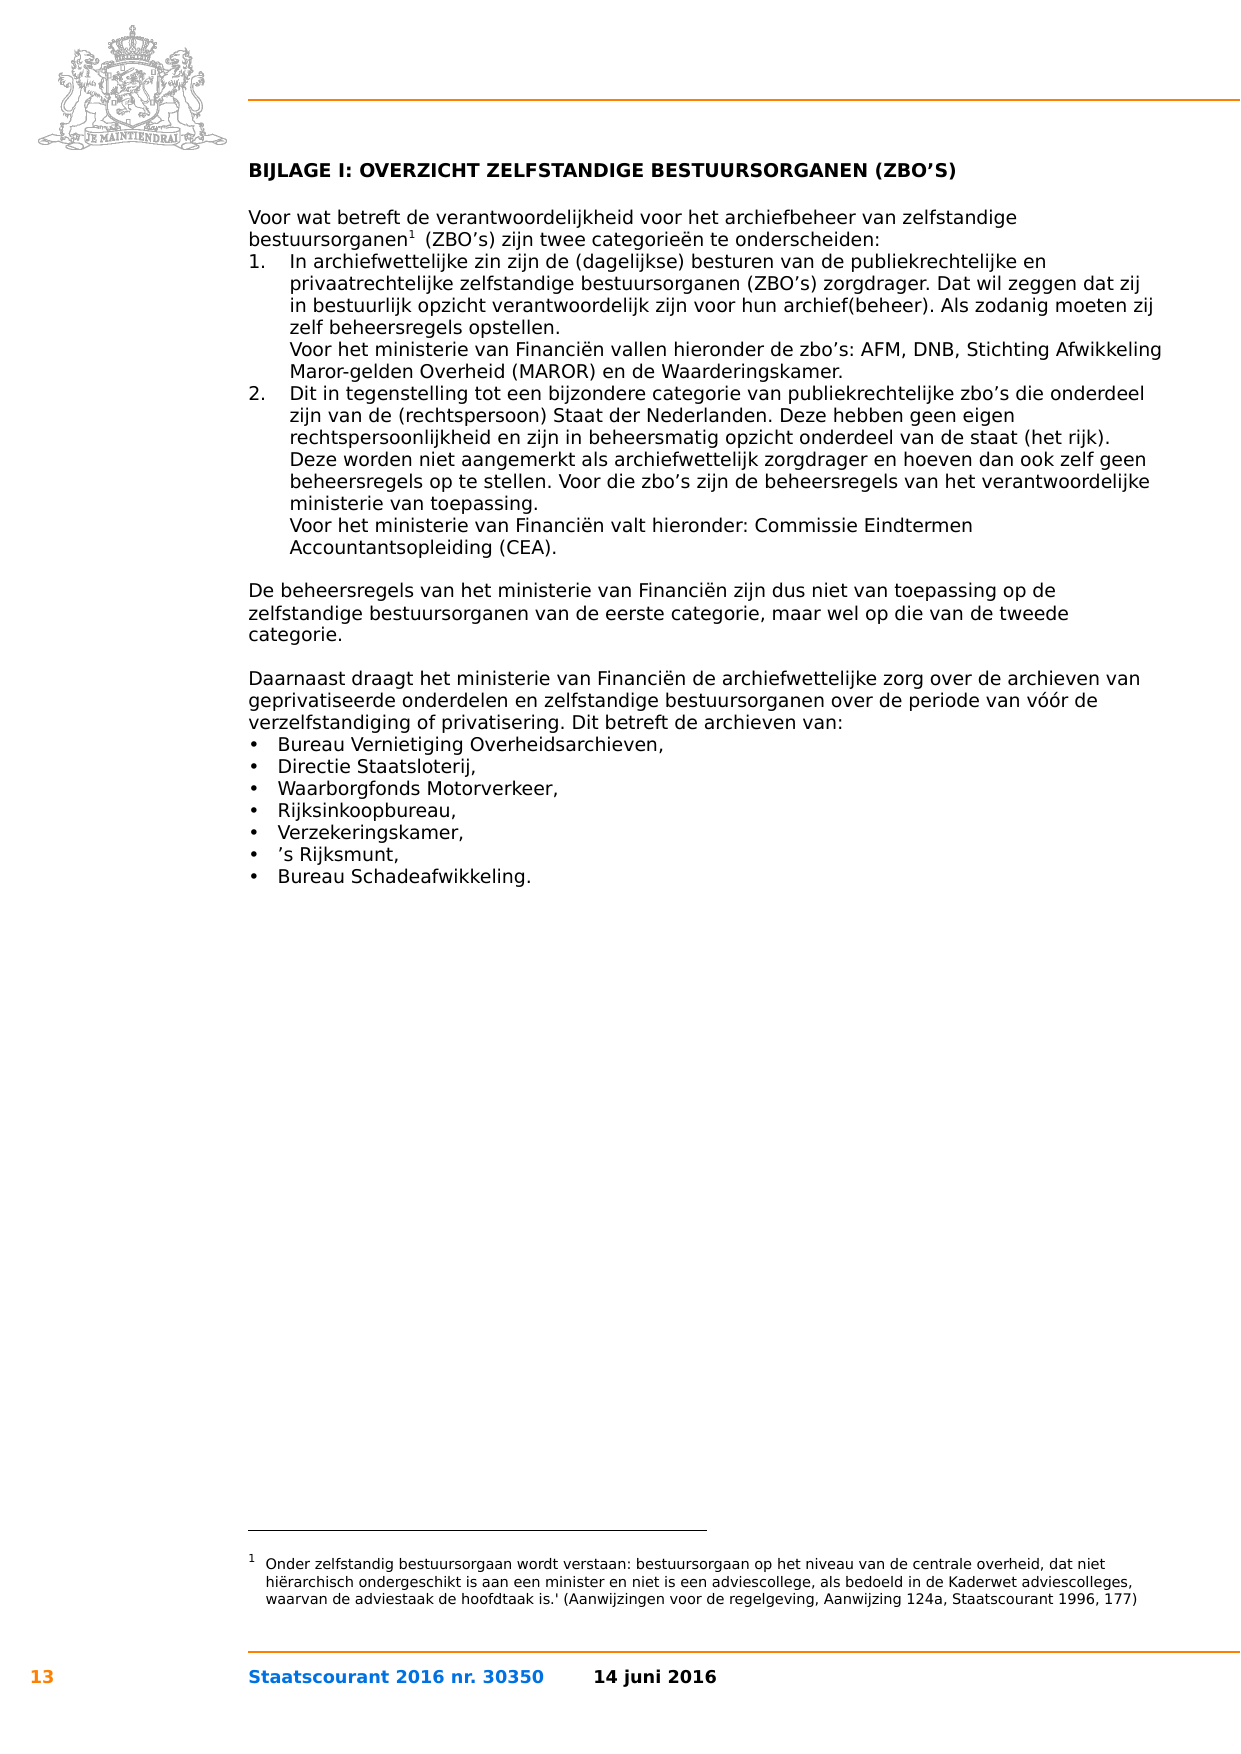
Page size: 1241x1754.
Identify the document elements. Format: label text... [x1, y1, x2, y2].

text Voor wat betreft de verantwoordelijkheid voor het archiefbeheer van zelfstandige bestuursorganen (ZBO’s) zijn twee categorieën te onderscheiden: [248, 207, 1163, 251]
text • Waarborgfonds Motorverkeer, [248, 778, 1163, 800]
text De beheersregels van het ministerie van Financiën zijn dus niet van toepassing op de zelfstandige bestuursorganen van de eerste categorie, maar wel op die van de tweede categorie. [248, 580, 1163, 646]
text 2. Dit in tegenstelling tot een bijzondere categorie van publiekrechtelijke zbo’s die onderdeel zijn van de (rechtspersoon) Staat der Nederlanden. Deze hebben geen eigen rechtspersoonlijkheid en zijn in beheersmatig opzicht onderdeel van de staat (het rijk). Deze worden niet aangemerkt als archiefwettelijk zorgdrager en hoeven dan ook zelf geen beheersregels op te stellen. Voor die zbo’s zijn de beheersregels van het verantwoordelijke ministerie van toepassing. [248, 383, 1163, 514]
text • Bureau Vernietiging Overheidsarchieven, [248, 734, 1163, 756]
text • Directie Staatsloterij, [248, 756, 1163, 778]
text • ’s Rijksmunt, [248, 844, 1163, 866]
text • Bureau Schadeafwikkeling. [248, 866, 1163, 888]
text Daarnaast draagt het ministerie van Financiën de archiefwettelijke zorg over de archieven van geprivatiseerde onderdelen en zelfstandige bestuursorganen over de periode van vóór de verzelfstandiging of privatisering. Dit betreft de archieven van: [248, 668, 1163, 734]
text • Rijksinkoopbureau, [248, 800, 1163, 822]
text • Verzekeringskamer, [248, 822, 1163, 844]
picture [38, 25, 227, 150]
text Onder zelfstandig bestuursorgaan wordt verstaan: bestuursorgaan op het niveau van de centrale overheid, dat niet hiërarchisch ondergeschikt is aan een minister en niet is een adviescollege, als bedoeld in de Kaderwet adviescolleges, waarvan de adviestaak de hoofdtaak is.' (Aanwijzingen voor de regelgeving, Aanwijzing 124a, Staatscourant 1996, 177) [248, 1552, 1163, 1608]
text Voor het ministerie van Financiën valt hieronder: Commissie Eindtermen Accountantsopleiding (CEA). [289, 514, 1163, 558]
text 1. In archiefwettelijke zin zijn de (dagelijkse) besturen van de publiekrechtelijke en privaatrechtelijke zelfstandige bestuursorganen (ZBO’s) zorgdrager. Dat wil zeggen dat zij in bestuurlijk opzicht verantwoordelijk zijn voor hun archief(beheer). Als zodanig moeten zij zelf beheersregels opstellen. [248, 251, 1163, 339]
subtitle BIJLAGE I: OVERZICHT ZELFSTANDIGE BESTUURSORGANEN (ZBO’S) [248, 160, 1163, 182]
text Voor het ministerie van Financiën vallen hieronder de zbo’s: AFM, DNB, Stichting Afwikkeling Maror-gelden Overheid (MAROR) en de Waarderingskamer. [289, 339, 1163, 383]
